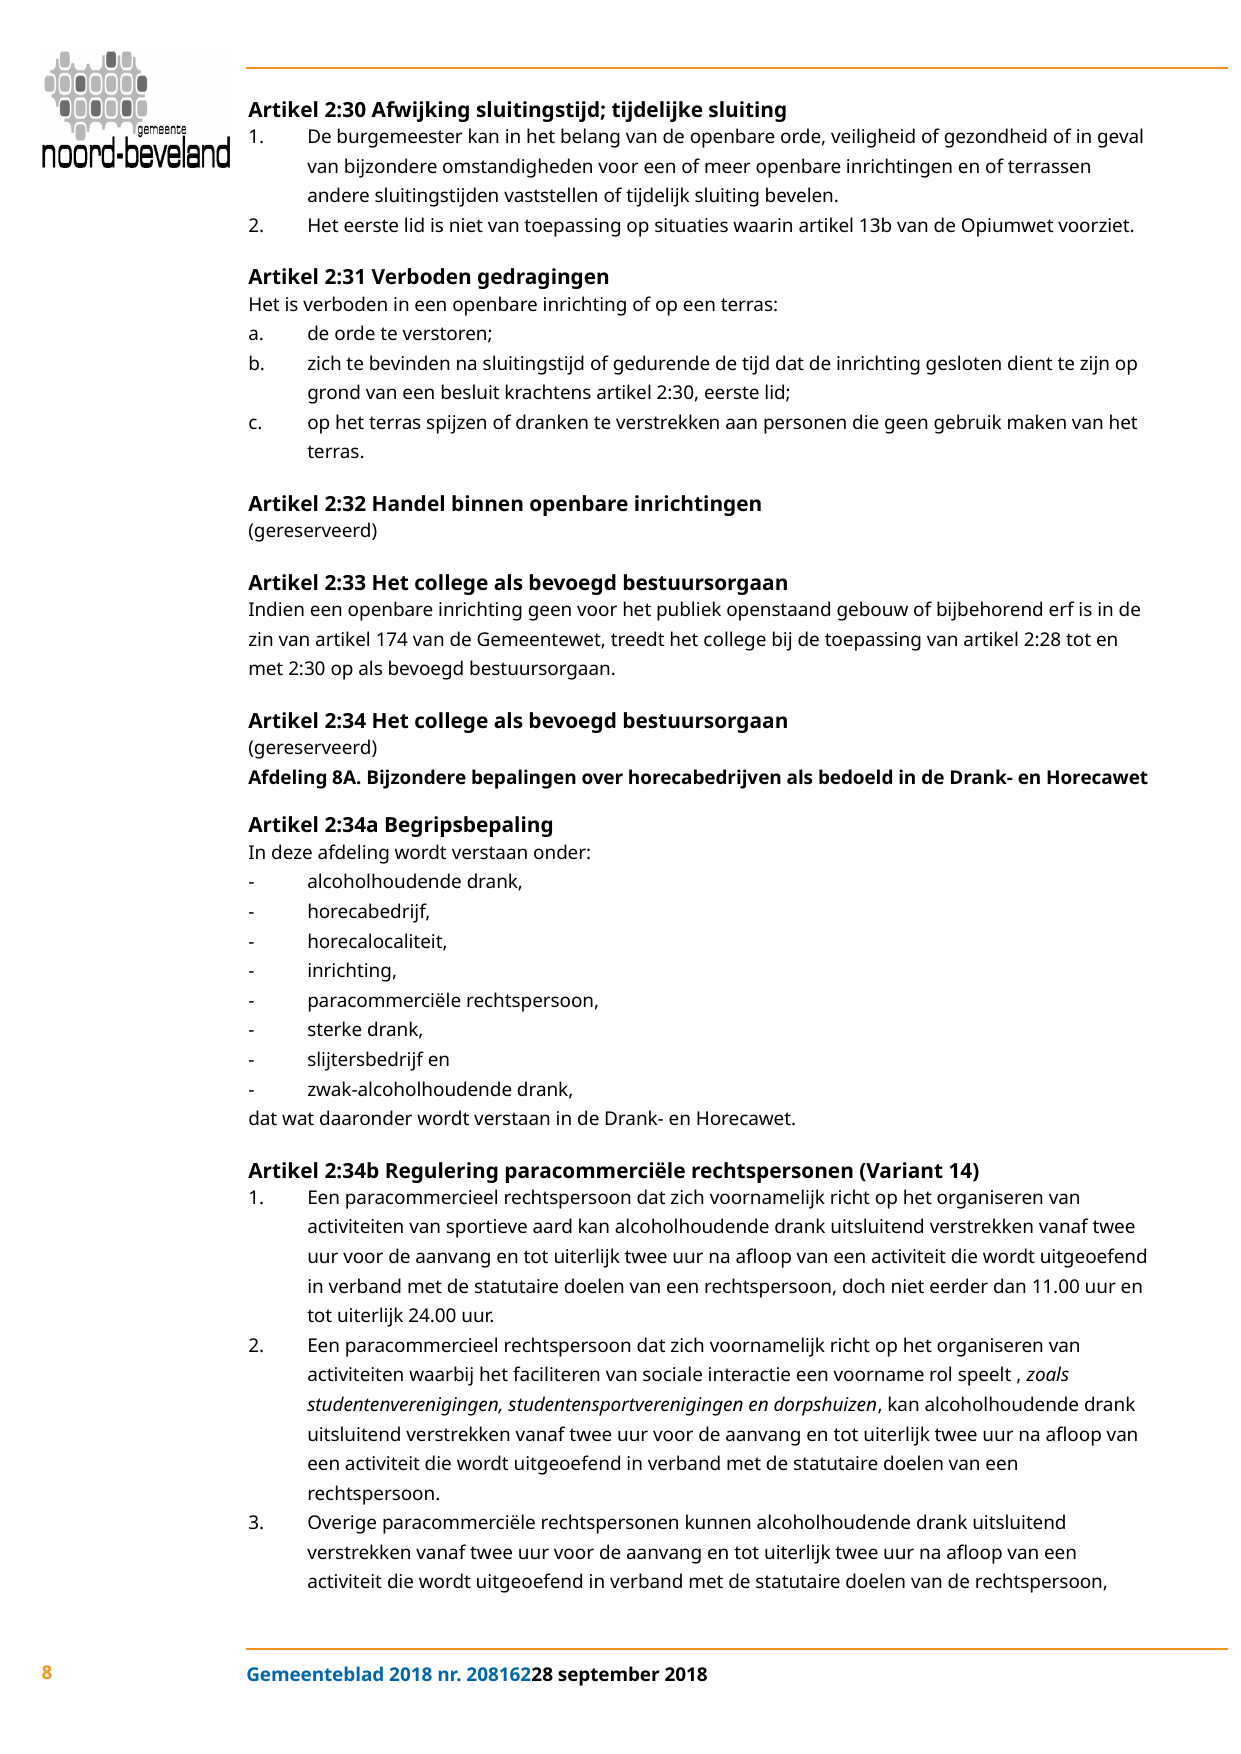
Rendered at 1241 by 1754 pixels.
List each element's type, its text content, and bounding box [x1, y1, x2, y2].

list sterke drank, [248, 1017, 1152, 1042]
text Het is verboden in een openbare inrichting of op een terras: [248, 291, 1152, 317]
picture [41, 47, 231, 172]
list horecabedrijf, [248, 898, 1152, 924]
list zwak-alcoholhoudende drank, [248, 1076, 1152, 1101]
list inrichting, [248, 957, 1152, 983]
text In deze afdeling wordt verstaan onder: [248, 839, 1152, 865]
text Afdeling 8A. Bijzondere bepalingen over horecabedrijven als bedoeld in de Drank- en Horecawet [248, 764, 1152, 790]
list zich te bevinden na sluitingstijd of gedurende de tijd dat de inrichting gesloten dient te zijn op grond van een besluit krachtens artikel 2:30, eerste lid; [248, 350, 1152, 405]
text Artikel 2:33 Het college als bevoegd bestuursorgaan [248, 568, 1152, 596]
text (gereserveerd) [248, 518, 1152, 543]
text Indien een openbare inrichting geen voor het publiek openstaand gebouw of bijbehorend erf is in de zin van artikel 174 van de Gemeentewet, treedt het college bij de toepassing van artikel 2:28 tot en met 2:30 op als bevoegd bestuursorgaan. [248, 596, 1152, 681]
text (gereserveerd) [248, 734, 1152, 760]
text Artikel 2:34a Begripsbepaling [248, 811, 1152, 839]
list alcoholhoudende drank, [248, 869, 1152, 894]
list slijtersbedrijf en [248, 1046, 1152, 1072]
text Artikel 2:32 Handel binnen openbare inrichtingen [248, 489, 1152, 518]
list de orde te verstoren; [248, 320, 1152, 346]
list Het eerste lid is niet van toepassing op situaties waarin artikel 13b van de Opiumwet voorziet. [248, 212, 1152, 238]
list op het terras spijzen of dranken te verstrekken aan personen die geen gebruik maken van het terras. [248, 409, 1152, 464]
text Artikel 2:30 Afwijking sluitingstijd; tijdelijke sluiting [248, 95, 1152, 123]
text dat wat daaronder wordt verstaan in de Drank- en Horecawet. [248, 1105, 1152, 1131]
text Artikel 2:31 Verboden gedragingen [248, 262, 1152, 291]
list Een paracommercieel rechtspersoon dat zich voornamelijk richt op het organiseren van activiteiten waarbij het faciliteren van sociale interactie een voorname rol speelt , zoals studentenverenigingen, studentensportverenigingen en dorpshuizen, kan alcoholhoudende drank uitsluitend verstrekken vanaf twee uur voor de aanvang en tot uiterlijk twee uur na afloop van een activiteit die wordt uitgeoefend in verband met de statutaire doelen van een rechtspersoon. [248, 1332, 1152, 1506]
text Artikel 2:34 Het college als bevoegd bestuursorgaan [248, 706, 1152, 734]
list horecalocaliteit, [248, 928, 1152, 953]
list Overige paracommerciële rechtspersonen kunnen alcoholhoudende drank uitsluitend verstrekken vanaf twee uur voor de aanvang en tot uiterlijk twee uur na afloop van een activiteit die wordt uitgeoefend in verband met de statutaire doelen van de rechtspersoon, [248, 1509, 1152, 1594]
list paracommerciële rechtspersoon, [248, 987, 1152, 1013]
list De burgemeester kan in het belang van de openbare orde, veiligheid of gezondheid of in geval van bijzondere omstandigheden voor een of meer openbare inrichtingen en of terrassen andere sluitingstijden vaststellen of tijdelijk sluiting bevelen. [248, 123, 1152, 208]
text Artikel 2:34b Regulering paracommerciële rechtspersonen (Variant 14) [248, 1156, 1152, 1184]
list Een paracommercieel rechtspersoon dat zich voornamelijk richt op het organiseren van activiteiten van sportieve aard kan alcoholhoudende drank uitsluitend verstrekken vanaf twee uur voor de aanvang en tot uiterlijk twee uur na afloop van een activiteit die wordt uitgeoefend in verband met de statutaire doelen van een rechtspersoon, doch niet eerder dan 11.00 uur en tot uiterlijk 24.00 uur. [248, 1184, 1152, 1328]
